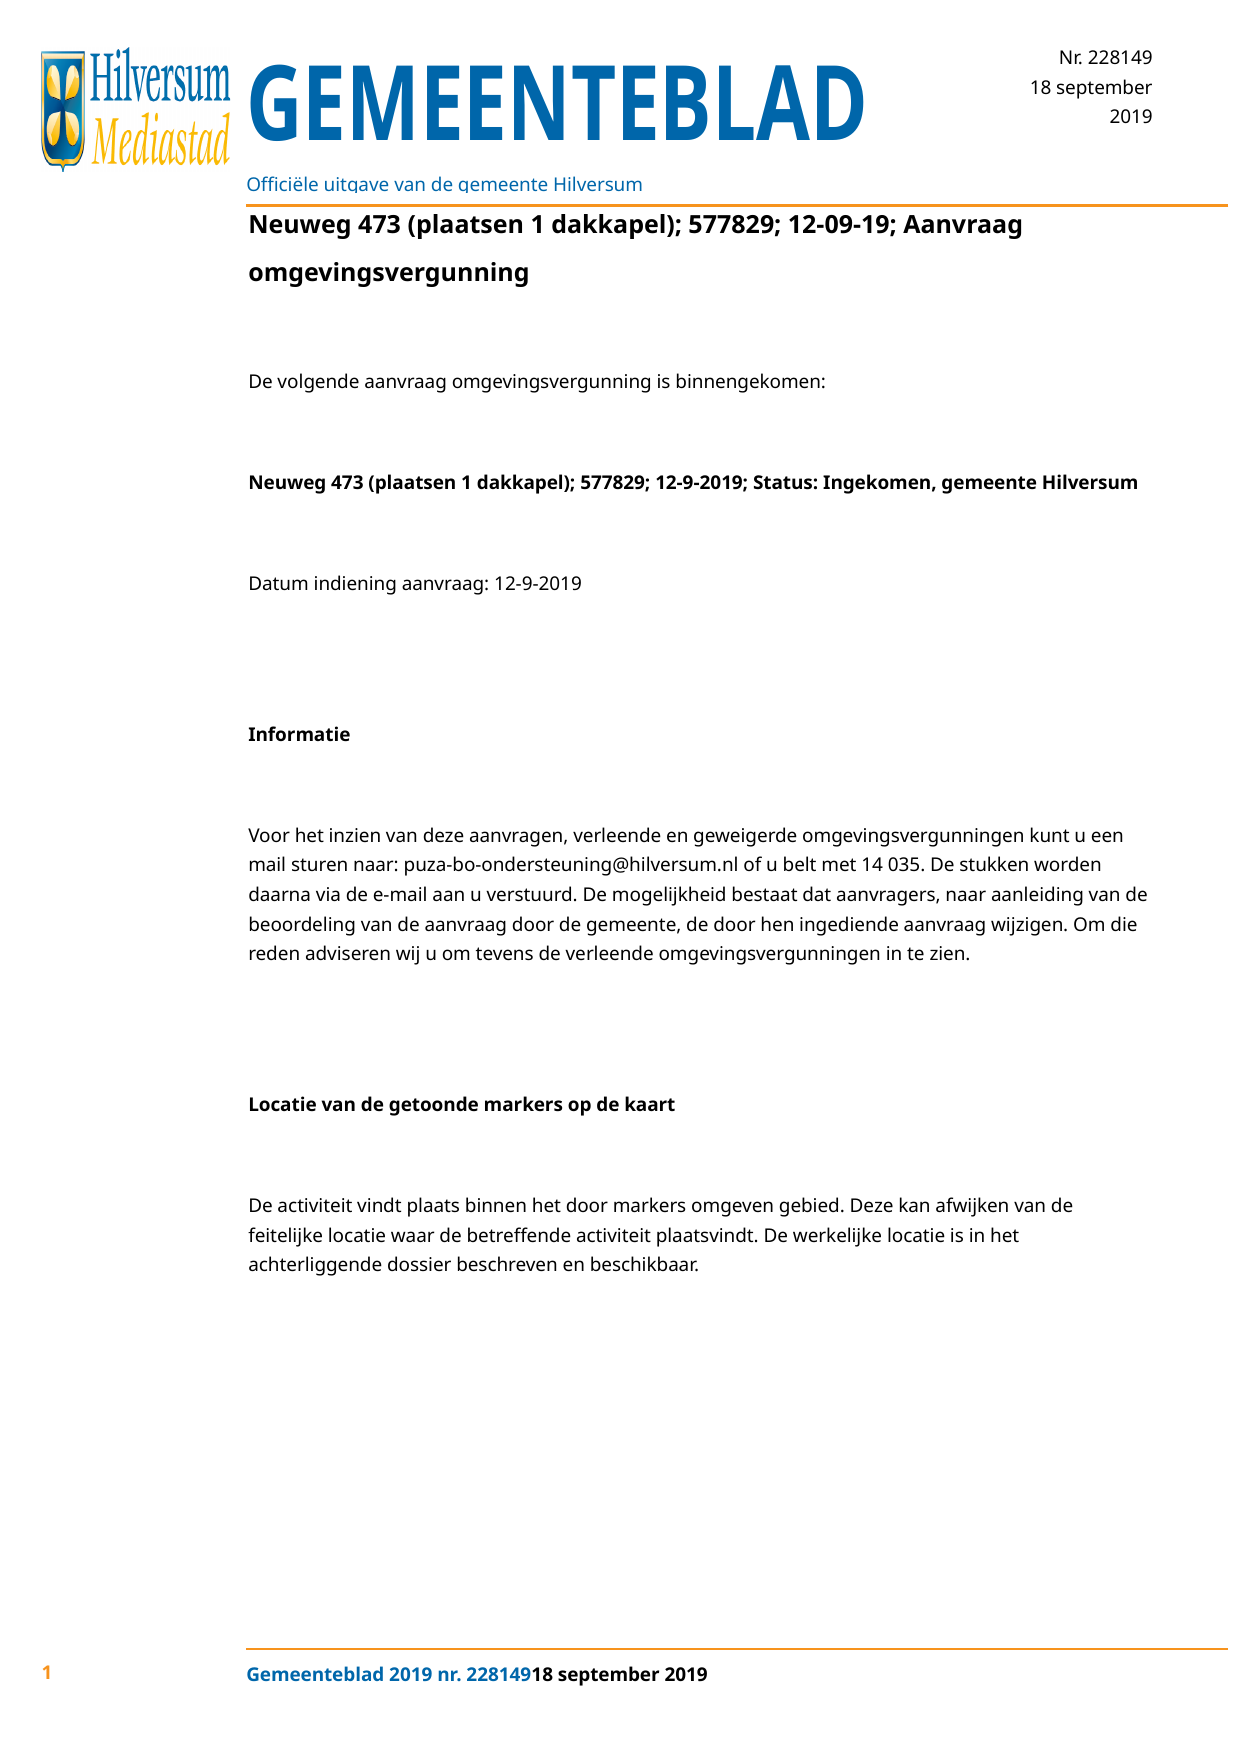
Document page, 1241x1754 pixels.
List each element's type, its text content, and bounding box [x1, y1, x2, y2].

text Informatie [248, 721, 1152, 747]
text Neuweg 473 (plaatsen 1 dakkapel); 577829; 12-09-19; Aanvraag omgevingsvergunning [248, 207, 1152, 288]
text De activiteit vindt plaats binnen het door markers omgeven gebied. Deze kan afwijken van de feitelijke locatie waar de betreffende activiteit plaatsvindt. De werkelijke locatie is in het achterliggende dossier beschreven en beschikbaar. [248, 1192, 1152, 1277]
text Datum indiening aanvraag: 12-9-2019 [248, 570, 1152, 596]
text Voor het inzien van deze aanvragen, verleende en geweigerde omgevingsvergunningen kunt u een mail sturen naar: puza-bo-ondersteuning@hilversum.nl of u belt met 14 035. De stukken worden daarna via de e-mail aan u verstuurd. De mogelijkheid bestaat dat aanvragers, naar aanleiding van de beoordeling van de aanvraag door de gemeente, de door hen ingediende aanvraag wijzigen. Om die reden adviseren wij u om tevens de verleende omgevingsvergunningen in te zien. [248, 822, 1152, 966]
picture [41, 47, 231, 172]
text Neuweg 473 (plaatsen 1 dakkapel); 577829; 12-9-2019; Status: Ingekomen, gemeente Hilversum [248, 469, 1152, 495]
text Locatie van de getoonde markers op de kaart [248, 1092, 1152, 1117]
text De volgende aanvraag omgevingsvergunning is binnengekomen: [248, 368, 1152, 394]
